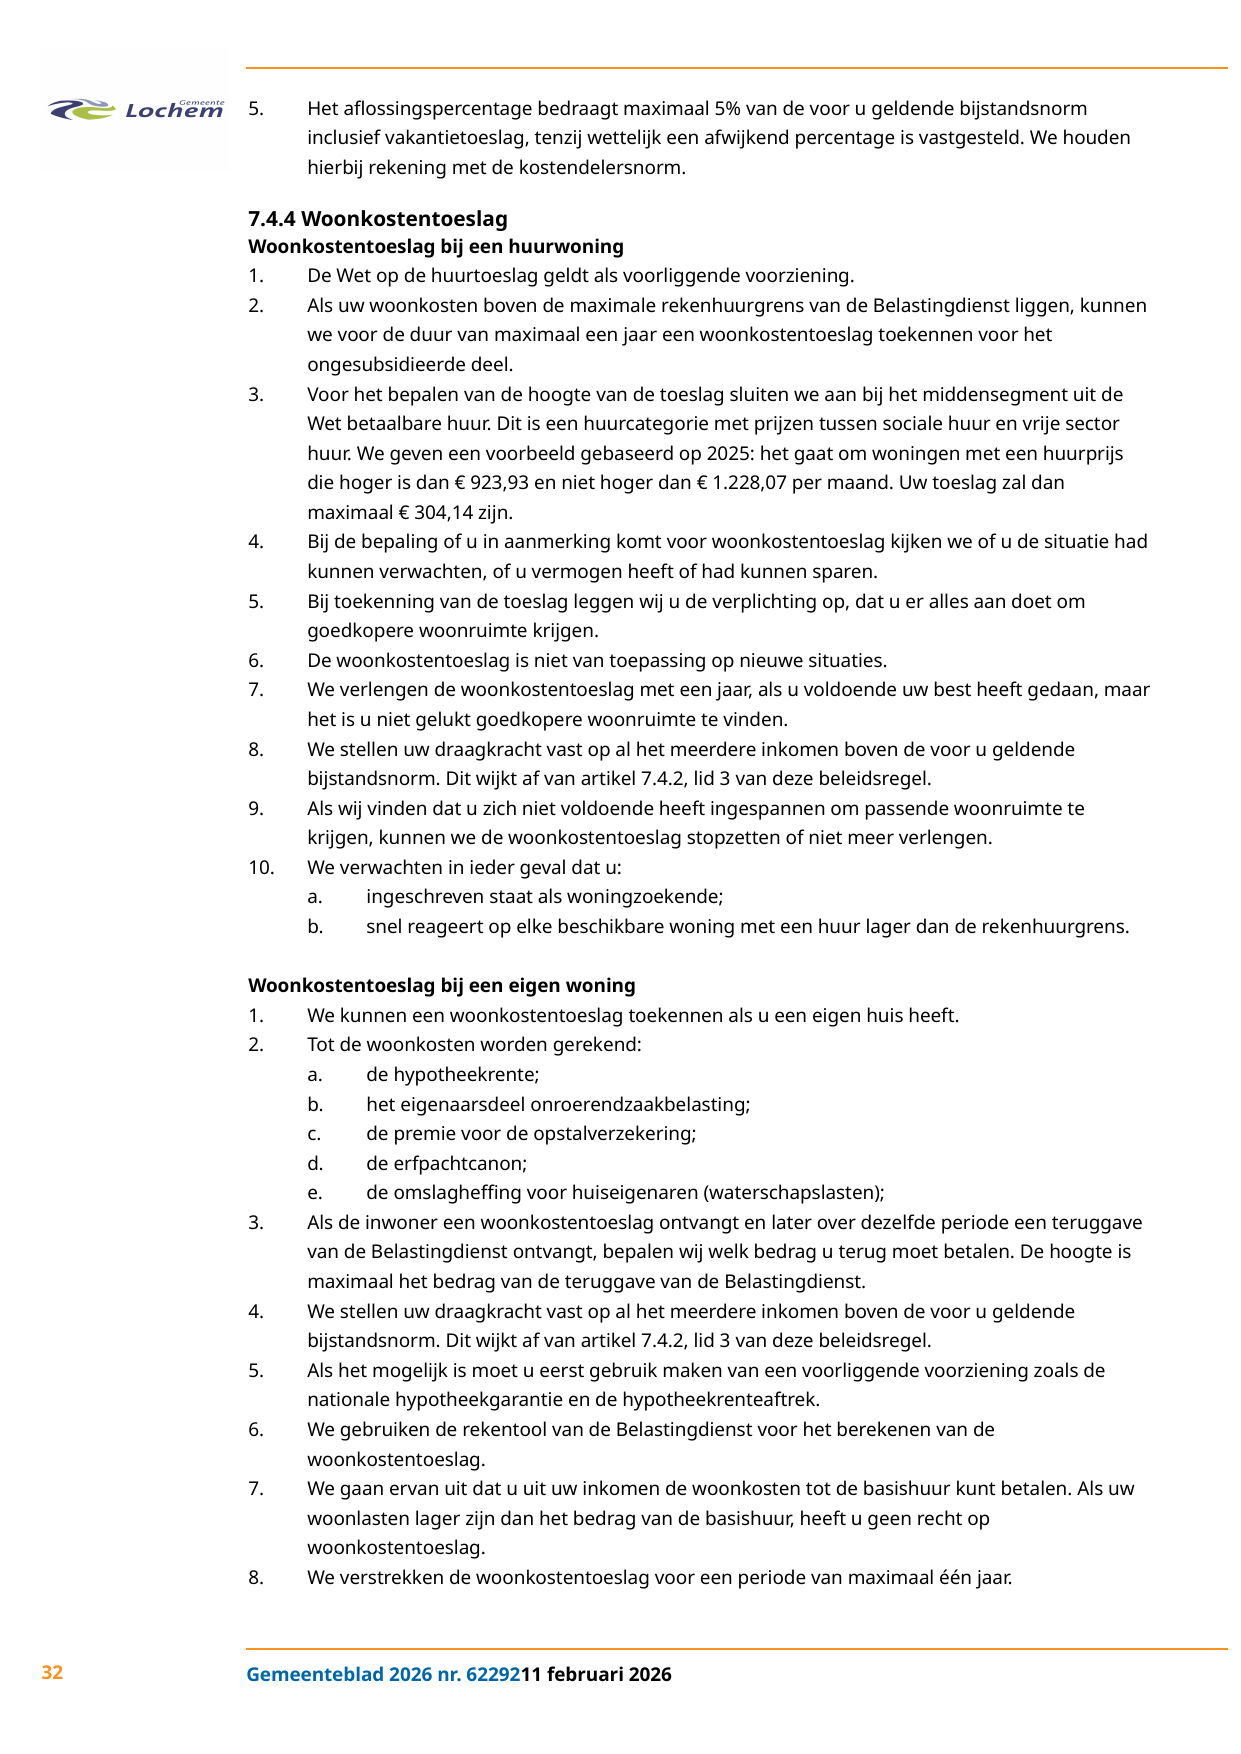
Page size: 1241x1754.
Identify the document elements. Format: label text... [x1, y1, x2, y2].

picture [41, 47, 231, 172]
list Het aflossingspercentage bedraagt maximaal 5% van de voor u geldende bijstandsnorm inclusief vakantietoeslag, tenzij wettelijk een afwijkend percentage is vastgesteld. We houden hierbij rekening met de kostendelersnorm. [248, 95, 1152, 180]
list We verwachten in ieder geval dat u: [248, 854, 1152, 880]
list de omslagheffing voor huiseigenaren (waterschapslasten); [307, 1179, 1152, 1205]
list De woonkostentoeslag is niet van toepassing op nieuwe situaties. [248, 647, 1152, 673]
list de hypotheekrente; [307, 1061, 1152, 1087]
list snel reageert op elke beschikbare woning met een huur lager dan de rekenhuurgrens. [307, 913, 1152, 939]
list We kunnen een woonkostentoeslag toekennen als u een eigen huis heeft. [248, 1002, 1152, 1028]
list We stellen uw draagkracht vast op al het meerdere inkomen boven de voor u geldende bijstandsnorm. Dit wijkt af van artikel 7.4.2, lid 3 van deze beleidsregel. [248, 736, 1152, 791]
list We gaan ervan uit dat u uit uw inkomen de woonkosten tot de basishuur kunt betalen. Als uw woonlasten lager zijn dan het bedrag van de basishuur, heeft u geen recht op woonkostentoeslag. [248, 1475, 1152, 1560]
text 7.4.4 Woonkostentoeslag [248, 204, 1152, 233]
list Als uw woonkosten boven de maximale rekenhuurgrens van de Belastingdienst liggen, kunnen we voor de duur van maximaal een jaar een woonkostentoeslag toekennen voor het ongesubsidieerde deel. [248, 292, 1152, 377]
list de erfpachtcanon; [307, 1150, 1152, 1176]
list Tot de woonkosten worden gerekend: [248, 1032, 1152, 1057]
list Als de inwoner een woonkostentoeslag ontvangt en later over dezelfde periode een teruggave van de Belastingdienst ontvangt, bepalen wij welk bedrag u terug moet betalen. De hoogte is maximaal het bedrag van de teruggave van de Belastingdienst. [248, 1209, 1152, 1294]
list Bij toekenning van de toeslag leggen wij u de verplichting op, dat u er alles aan doet om goedkopere woonruimte krijgen. [248, 588, 1152, 643]
text Woonkostentoeslag bij een eigen woning [248, 972, 1152, 998]
text Woonkostentoeslag bij een huurwoning [248, 233, 1152, 258]
list Als wij vinden dat u zich niet voldoende heeft ingespannen om passende woonruimte te krijgen, kunnen we de woonkostentoeslag stopzetten of niet meer verlengen. [248, 795, 1152, 850]
list De Wet op de huurtoeslag geldt als voorliggende voorziening. [248, 262, 1152, 288]
list Voor het bepalen van de hoogte van de toeslag sluiten we aan bij het middensegment uit de Wet betaalbare huur. Dit is een huurcategorie met prijzen tussen sociale huur en vrije sector huur. We geven een voorbeeld gebaseerd op 2025: het gaat om woningen met een huurprijs die hoger is dan € 923,93 en niet hoger dan € 1.228,07 per maand. Uw toeslag zal dan maximaal € 304,14 zijn. [248, 381, 1152, 525]
list We gebruiken de rekentool van de Belastingdienst voor het berekenen van de woonkostentoeslag. [248, 1416, 1152, 1471]
list We verlengen de woonkostentoeslag met een jaar, als u voldoende uw best heeft gedaan, maar het is u niet gelukt goedkopere woonruimte te vinden. [248, 677, 1152, 732]
list Als het mogelijk is moet u eerst gebruik maken van een voorliggende voorziening zoals de nationale hypotheekgarantie en de hypotheekrenteaftrek. [248, 1357, 1152, 1412]
list We verstrekken de woonkostentoeslag voor een periode van maximaal één jaar. [248, 1564, 1152, 1590]
list Bij de bepaling of u in aanmerking komt voor woonkostentoeslag kijken we of u de situatie had kunnen verwachten, of u vermogen heeft of had kunnen sparen. [248, 529, 1152, 584]
list het eigenaarsdeel onroerendzaakbelasting; [307, 1091, 1152, 1116]
list de premie voor de opstalverzekering; [307, 1120, 1152, 1146]
list ingeschreven staat als woningzoekende; [307, 884, 1152, 909]
list We stellen uw draagkracht vast op al het meerdere inkomen boven de voor u geldende bijstandsnorm. Dit wijkt af van artikel 7.4.2, lid 3 van deze beleidsregel. [248, 1298, 1152, 1353]
